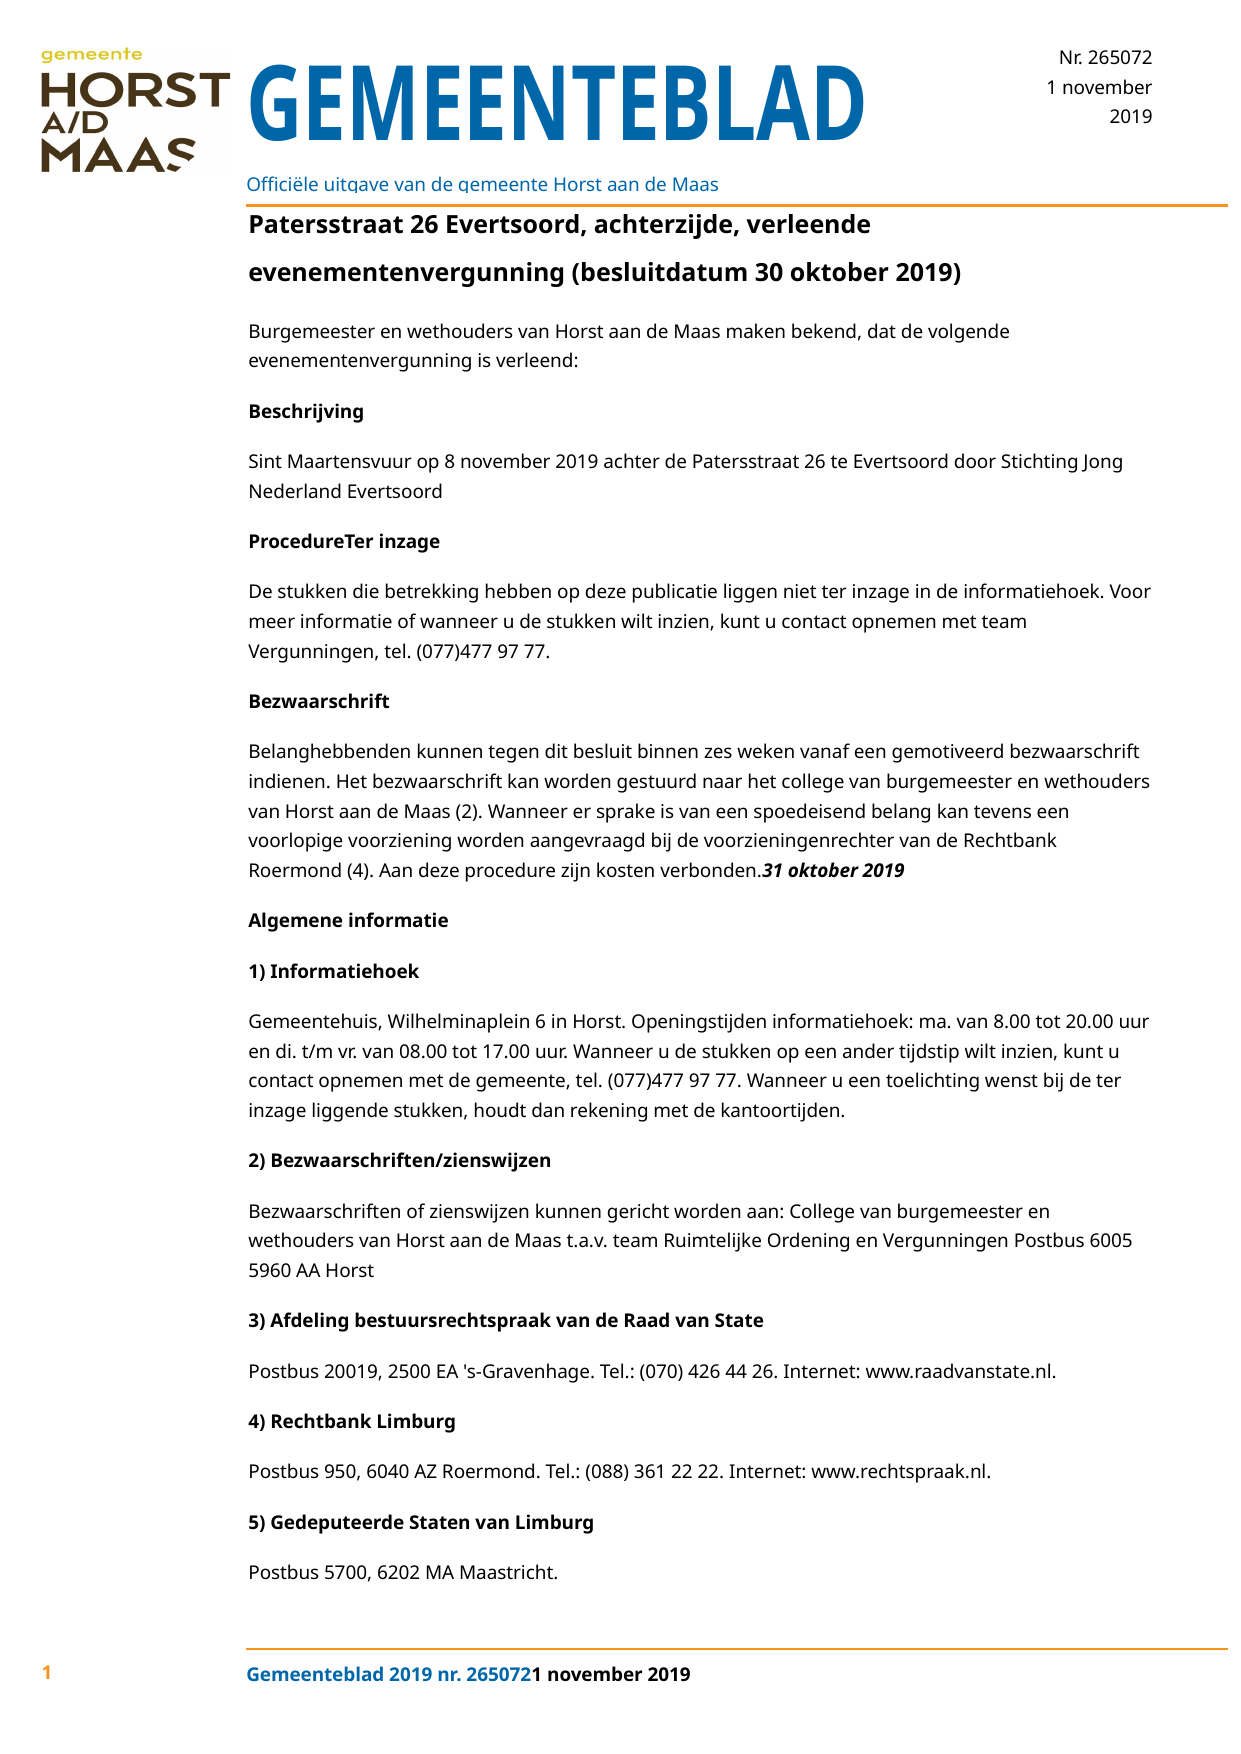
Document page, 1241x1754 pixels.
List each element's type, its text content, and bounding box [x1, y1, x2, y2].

text 2) Bezwaarschriften/zienswijzen [248, 1147, 1152, 1173]
text 5) Gedeputeerde Staten van Limburg [248, 1509, 1152, 1535]
text Postbus 950, 6040 AZ Roermond. Tel.: (088) 361 22 22. Internet: www.rechtspraak.nl. [248, 1459, 1152, 1484]
text 3) Afdeling bestuursrechtspraak van de Raad van State [248, 1307, 1152, 1333]
text ProcedureTer inzage [248, 528, 1152, 554]
text 1) Informatiehoek [248, 958, 1152, 984]
text Postbus 5700, 6202 MA Maastricht. [248, 1559, 1152, 1585]
text Burgemeester en wethouders van Horst aan de Maas maken bekend, dat de volgende evenementenvergunning is verleend: [248, 318, 1152, 373]
text Patersstraat 26 Evertsoord, achterzijde, verleende evenementenvergunning (besluitdatum 30 oktober 2019) [248, 207, 1152, 288]
text Belanghebbenden kunnen tegen dit besluit binnen zes weken vanaf een gemotiveerd bezwaarschrift indienen. Het bezwaarschrift kan worden gestuurd naar het college van burgemeester en wethouders van Horst aan de Maas (2). Wanneer er sprake is van een spoedeisend belang kan tevens een voorlopige voorziening worden aangevraagd bij de voorzieningenrechter van de Rechtbank Roermond (4). Aan deze procedure zijn kosten verbonden.31 oktober 2019 [248, 739, 1152, 883]
text Gemeentehuis, Wilhelminaplein 6 in Horst. Openingstijden informatiehoek: ma. van 8.00 tot 20.00 uur en di. t/m vr. van 08.00 tot 17.00 uur. Wanneer u de stukken op een ander tijdstip wilt inzien, kunt u contact opnemen met de gemeente, tel. (077)477 97 77. Wanneer u een toelichting wenst bij de ter inzage liggende stukken, houdt dan rekening met de kantoortijden. [248, 1008, 1152, 1123]
text Bezwaarschriften of zienswijzen kunnen gericht worden aan: College van burgemeester en wethouders van Horst aan de Maas t.a.v. team Ruimtelijke Ordening en Vergunningen Postbus 6005 5960 AA Horst [248, 1198, 1152, 1283]
text Algemene informatie [248, 907, 1152, 933]
text De stukken die betrekking hebben op deze publicatie liggen niet ter inzage in de informatiehoek. Voor meer informatie of wanneer u de stukken wilt inzien, kunt u contact opnemen met team Vergunningen, tel. (077)477 97 77. [248, 579, 1152, 664]
text Bezwaarschrift [248, 688, 1152, 714]
text Beschrijving [248, 398, 1152, 424]
picture [41, 47, 231, 172]
text Postbus 20019, 2500 EA 's-Gravenhage. Tel.: (070) 426 44 26. Internet: www.raadvanstate.nl. [248, 1358, 1152, 1384]
text 4) Rechtbank Limburg [248, 1408, 1152, 1434]
text Sint Maartensvuur op 8 november 2019 achter de Patersstraat 26 te Evertsoord door Stichting Jong Nederland Evertsoord [248, 448, 1152, 504]
